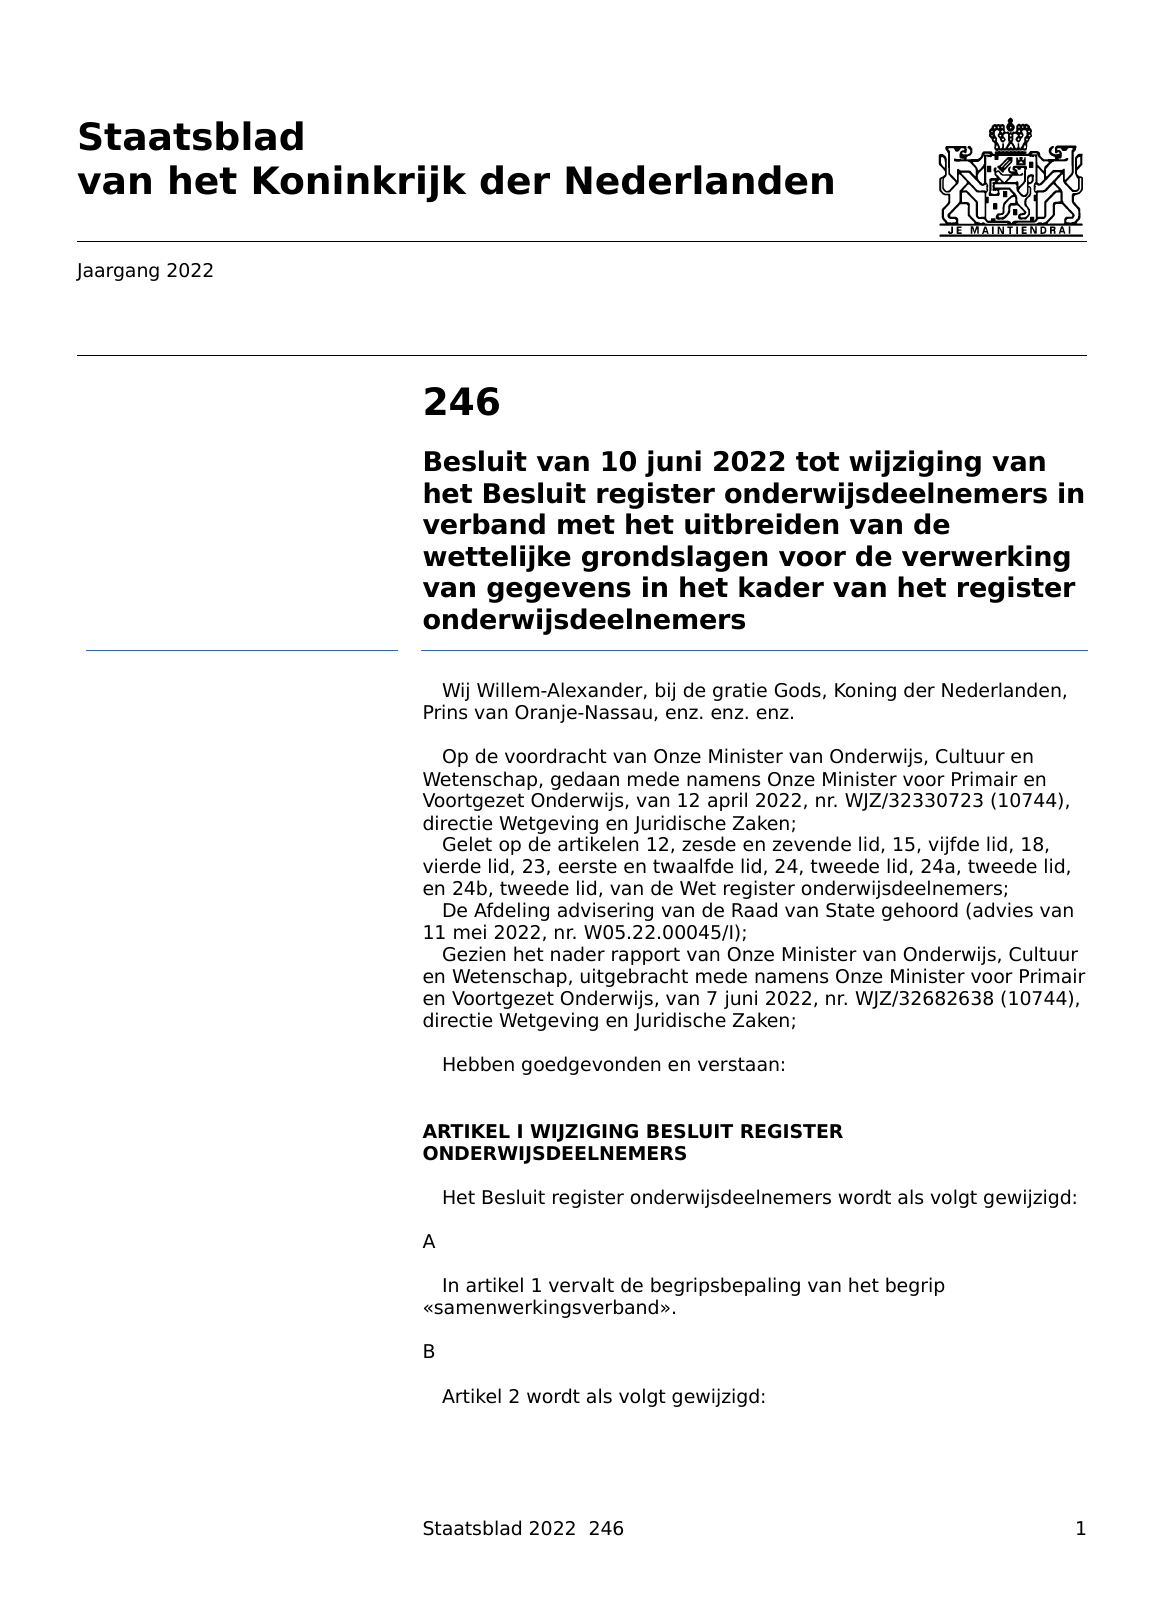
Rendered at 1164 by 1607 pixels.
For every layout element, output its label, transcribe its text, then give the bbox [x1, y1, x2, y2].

table_cell Jaargang 2022 [77, 242, 1087, 355]
subtitle 246 [422, 381, 1087, 424]
table_header Staatsblad van het Koninkrijk der Nederlanden [77, 100, 886, 241]
text Gelet op de artikelen 12, zesde en zevende lid, 15, vijfde lid, 18, vierde lid, 23, eerste en twaalfde lid, 24, tweede lid, 24a, tweede lid, en 24b, tweede lid, van de Wet register onderwijsdeelnemers; [422, 834, 1087, 900]
text Besluit van 10 juni 2022 tot wijziging van het Besluit register onderwijsdeelnemers in verband met het uitbreiden van de wettelijke grondslagen voor de verwerking van gegevens in het kader van het register onderwijsdeelnemers [422, 447, 1087, 636]
text Op de voordracht van Onze Minister van Onderwijs, Cultuur en Wetenschap, gedaan mede namens Onze Minister voor Primair en Voortgezet Onderwijs, van 12 april 2022, nr. WJZ/32330723 (10744), directie Wetgeving en Juridische Zaken; [422, 746, 1087, 834]
subtitle ARTIKEL I WIJZIGING BESLUIT REGISTER ONDERWIJSDEELNEMERS [422, 1121, 1087, 1165]
text Hebben goedgevonden en verstaan: [422, 1054, 1087, 1076]
text Gezien het nader rapport van Onze Minister van Onderwijs, Cultuur en Wetenschap, uitgebracht mede namens Onze Minister voor Primair en Voortgezet Onderwijs, van 7 juni 2022, nr. WJZ/32682638 (10744), directie Wetgeving en Juridische Zaken; [422, 944, 1087, 1032]
text B [422, 1341, 1087, 1363]
text De Afdeling advisering van de Raad van State gehoord (advies van 11 mei 2022, nr. W05.22.00045/I); [422, 900, 1087, 944]
table_header [886, 100, 1087, 241]
text Wij Willem-Alexander, bij de gratie Gods, Koning der Nederlanden, Prins van Oranje-Nassau, enz. enz. enz. [422, 680, 1087, 724]
picture [936, 115, 1087, 240]
text A [422, 1231, 1087, 1253]
text Artikel 2 wordt als volgt gewijzigd: [422, 1386, 1087, 1407]
text In artikel 1 vervalt de begripsbepaling van het begrip «samenwerkingsverband». [422, 1275, 1087, 1319]
text Het Besluit register onderwijsdeelnemers wordt als volgt gewijzigd: [422, 1187, 1087, 1209]
